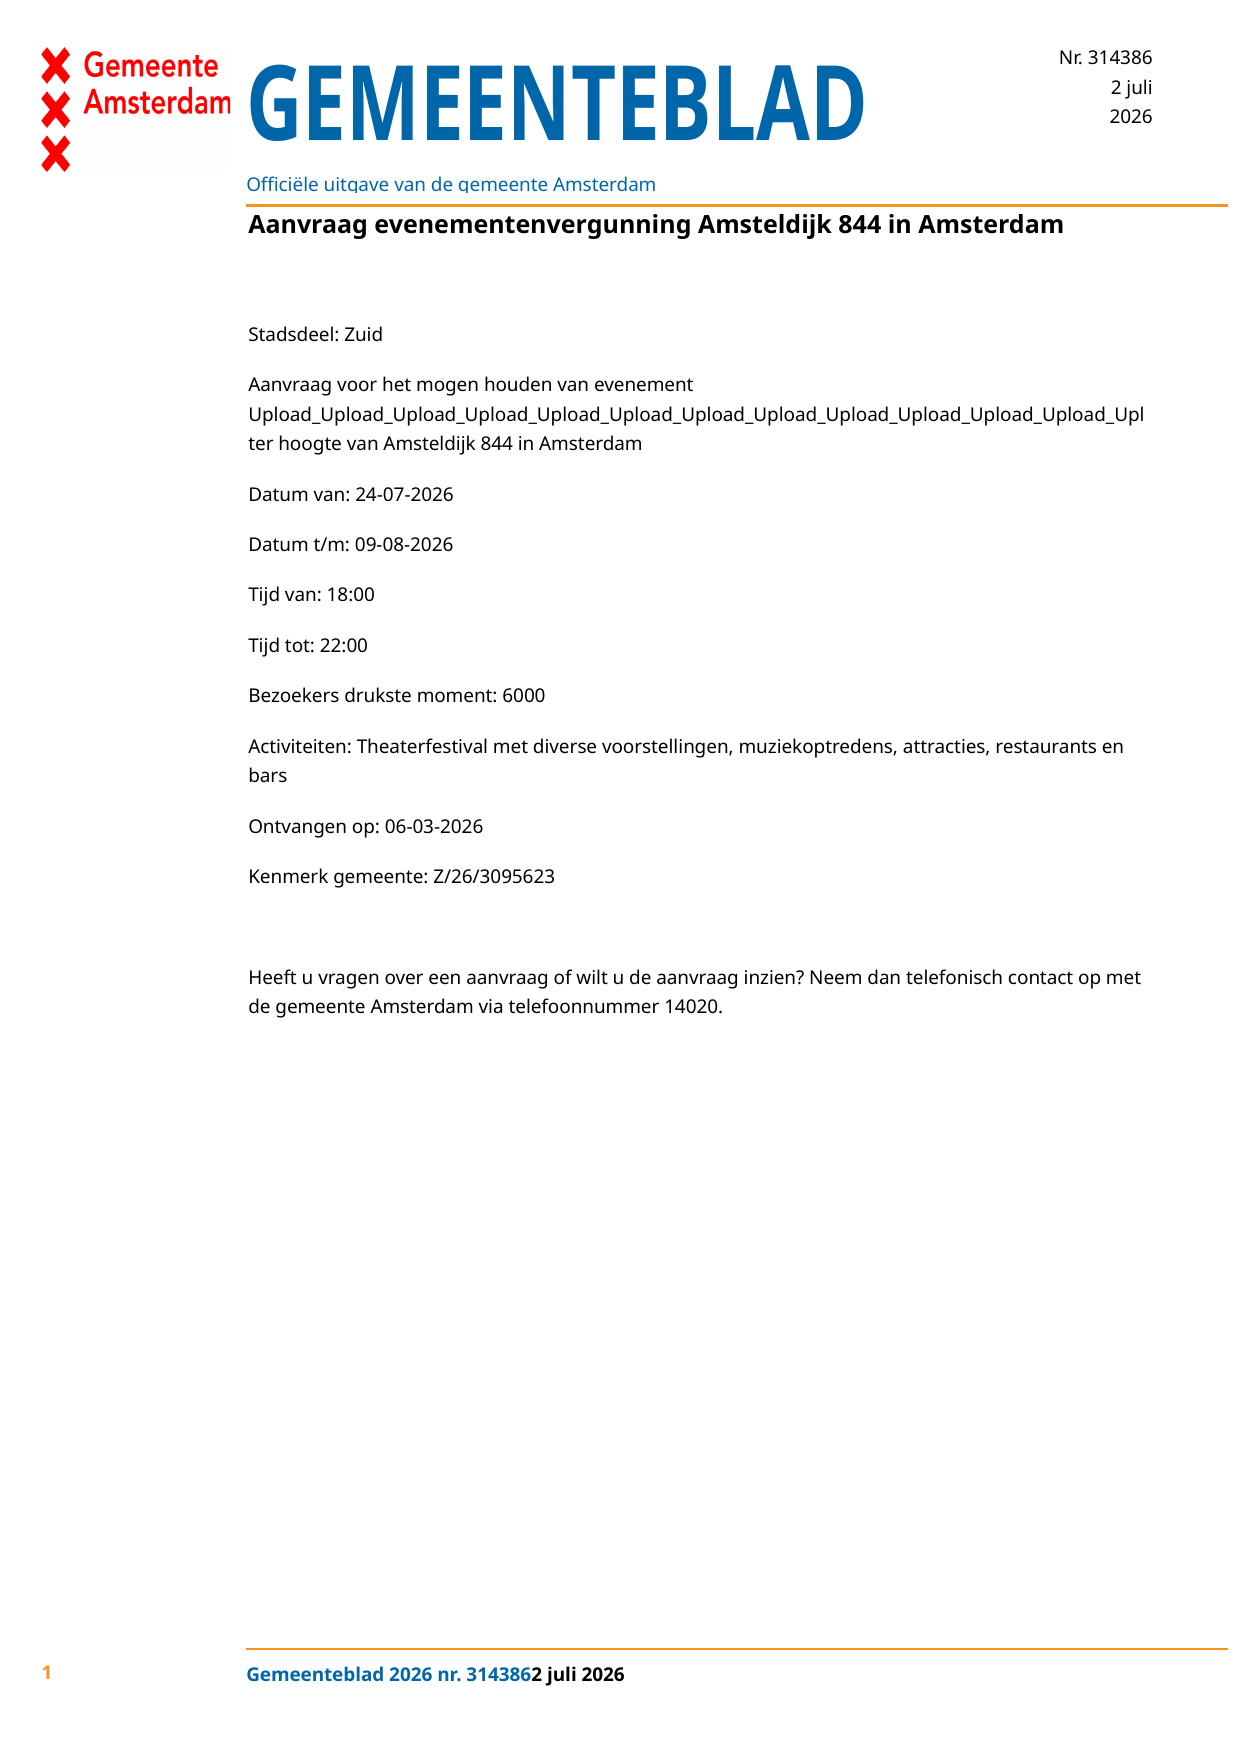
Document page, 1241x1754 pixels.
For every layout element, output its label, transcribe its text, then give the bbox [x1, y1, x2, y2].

text Ontvangen op: 06-03-2026 [248, 813, 1152, 838]
text Tijd tot: 22:00 [248, 632, 1152, 658]
text Bezoekers drukste moment: 6000 [248, 682, 1152, 708]
text Aanvraag voor het mogen houden van evenement Upload_Upload_Upload_Upload_Upload_Upload_Upload_Upload_Upload_Upload_Upload_Upload_Upl ter hoogte van Amsteldijk 844 in Amsterdam [248, 371, 1152, 456]
text Aanvraag evenementenvergunning Amsteldijk 844 in Amsterdam [248, 207, 1152, 241]
text Datum t/m: 09-08-2026 [248, 531, 1152, 557]
picture [41, 47, 231, 172]
text Tijd van: 18:00 [248, 582, 1152, 607]
text Stadsdeel: Zuid [248, 321, 1152, 346]
text Datum van: 24-07-2026 [248, 481, 1152, 506]
text Kenmerk gemeente: Z/26/3095623 [248, 863, 1152, 889]
text Heeft u vragen over een aanvraag of wilt u de aanvraag inzien? Neem dan telefonisch contact op met de gemeente Amsterdam via telefoonnummer 14020. [248, 964, 1152, 1019]
text Activiteiten: Theaterfestival met diverse voorstellingen, muziekoptredens, attracties, restaurants en bars [248, 733, 1152, 788]
